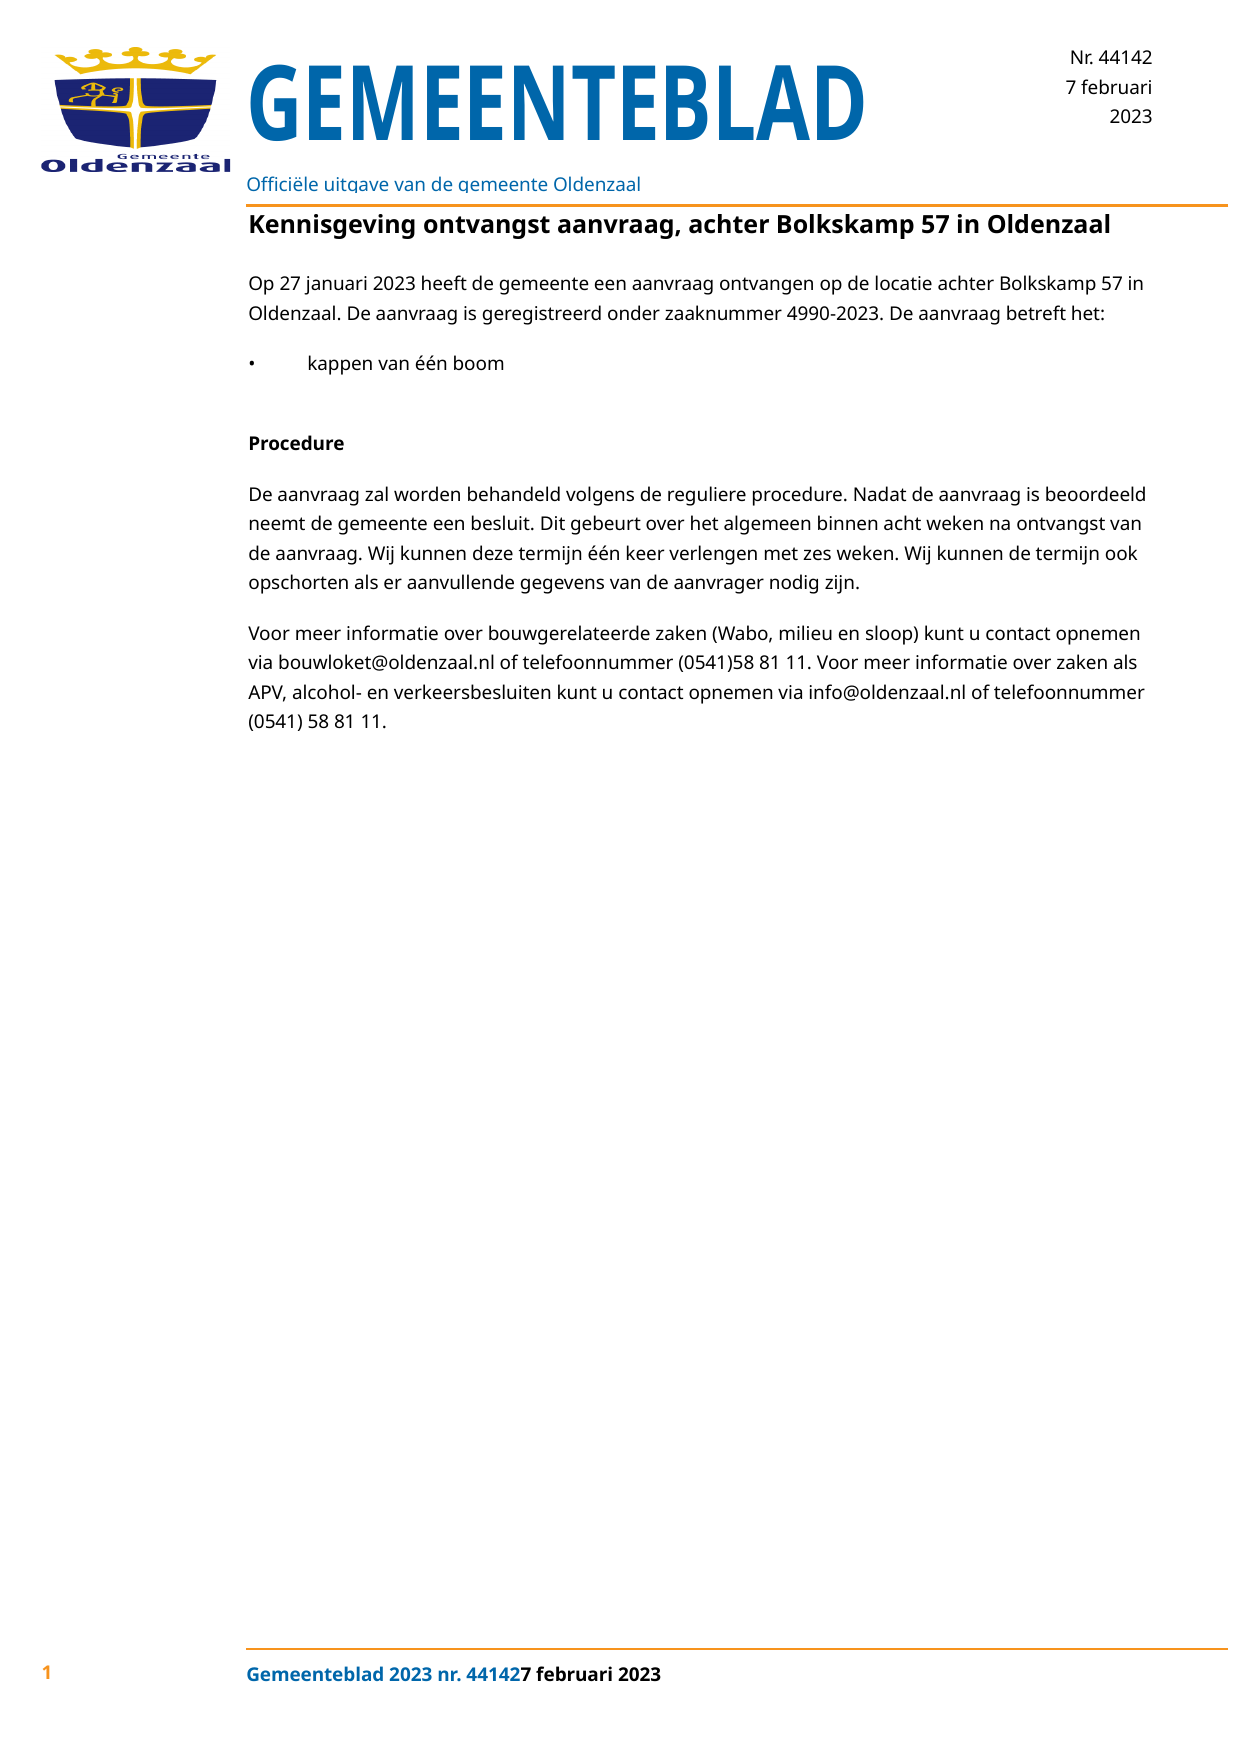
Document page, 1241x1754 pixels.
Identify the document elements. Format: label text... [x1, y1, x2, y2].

text Kennisgeving ontvangst aanvraag, achter Bolkskamp 57 in Oldenzaal [248, 207, 1152, 241]
text De aanvraag zal worden behandeld volgens de reguliere procedure. Nadat de aanvraag is beoordeeld neemt de gemeente een besluit. Dit gebeurt over het algemeen binnen acht weken na ontvangst van de aanvraag. Wij kunnen deze termijn één keer verlengen met zes weken. Wij kunnen de termijn ook opschorten als er aanvullende gegevens van de aanvrager nodig zijn. [248, 481, 1152, 595]
picture [41, 47, 231, 172]
text Voor meer informatie over bouwgerelateerde zaken (Wabo, milieu en sloop) kunt u contact opnemen via bouwloket@oldenzaal.nl of telefoonnummer (0541)58 81 11. Voor meer informatie over zaken als APV, alcohol- en verkeersbesluiten kunt u contact opnemen via info@oldenzaal.nl of telefoonnummer (0541) 58 81 11. [248, 620, 1152, 734]
text Procedure [248, 430, 1152, 456]
list kappen van één boom [248, 350, 1152, 376]
text Op 27 januari 2023 heeft de gemeente een aanvraag ontvangen op de locatie achter Bolkskamp 57 in Oldenzaal. De aanvraag is geregistreerd onder zaaknummer 4990-2023. De aanvraag betreft het: [248, 270, 1152, 326]
